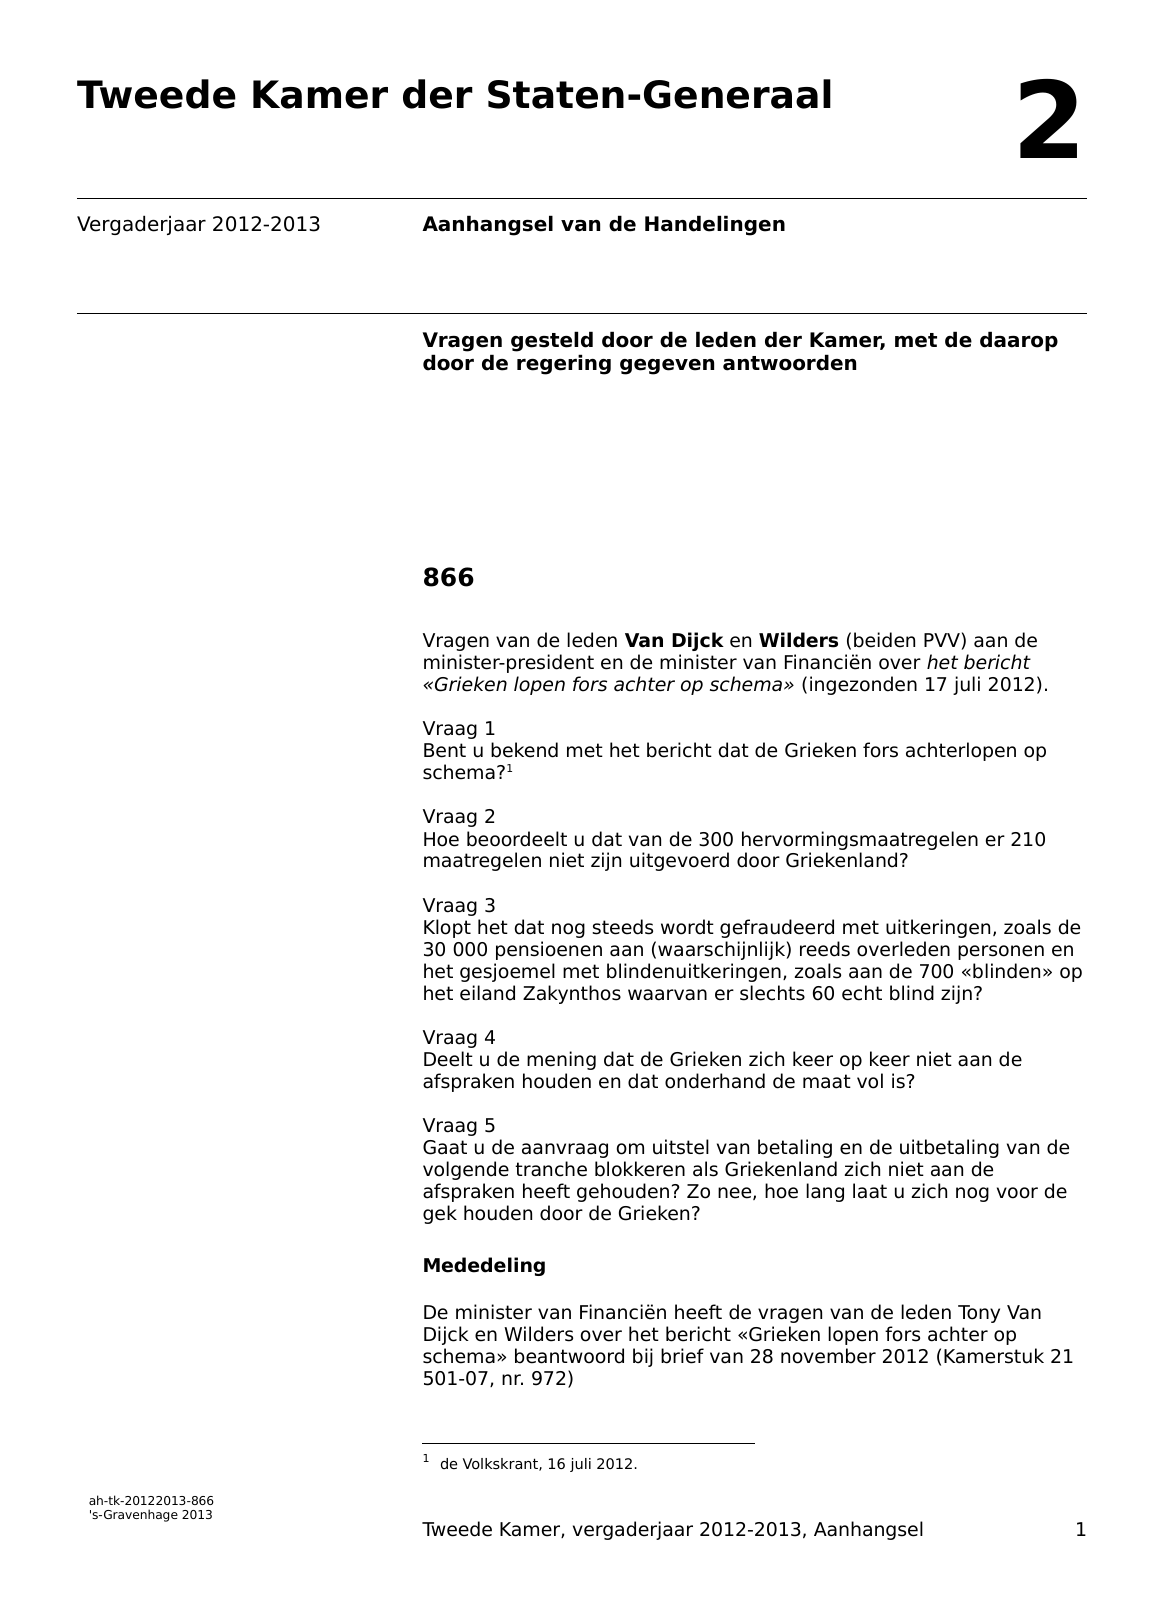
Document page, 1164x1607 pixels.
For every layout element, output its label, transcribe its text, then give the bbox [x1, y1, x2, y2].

table_cell Aanhangsel van de Handelingen [422, 199, 1087, 313]
table_header Tweede Kamer der Staten-Generaal [77, 59, 886, 198]
text de Volkskrant, 16 juli 2012. [422, 1452, 1087, 1474]
text Hoe beoordeelt u dat van de 300 hervormingsmaatregelen er 210 maatregelen niet zijn uitgevoerd door Griekenland? [422, 828, 1087, 872]
text Vraag 4 [422, 1027, 1087, 1049]
subtitle Mededeling [422, 1255, 1087, 1277]
table_cell Vragen gesteld door de leden der Kamer, met de daarop door de regering gegeven antwoorden [422, 314, 1087, 375]
text Vraag 1 [422, 718, 1087, 740]
text Vragen van de leden Van Dijck en Wilders (beiden PVV) aan de minister-president en de minister van Financiën over het bericht «Grieken lopen fors achter op schema» (ingezonden 17 juli 2012). [422, 630, 1087, 696]
text Vraag 5 [422, 1115, 1087, 1137]
text Deelt u de mening dat de Grieken zich keer op keer niet aan de afspraken houden en dat onderhand de maat vol is? [422, 1049, 1087, 1093]
text 's-Gravenhage 2013 [88, 1508, 323, 1522]
text De minister van Financiën heeft de vragen van de leden Tony Van Dijck en Wilders over het bericht «Grieken lopen fors achter op schema» beantwoord bij brief van 28 november 2012 (Kamerstuk 21 501-07, nr. 972) [422, 1302, 1087, 1389]
text Klopt het dat nog steeds wordt gefraudeerd met uitkeringen, zoals de 30 000 pensioenen aan (waarschijnlijk) reeds overleden personen en het gesjoemel met blindenuitkeringen, zoals aan de 700 «blinden» op het eiland Zakynthos waarvan er slechts 60 echt blind zijn? [422, 917, 1087, 1004]
text Vraag 2 [422, 806, 1087, 828]
table_header 2 [886, 59, 1087, 198]
text Bent u bekend met het bericht dat de Grieken fors achterlopen op schema? [422, 740, 1087, 784]
text ah-tk-20122013-866 [88, 1494, 323, 1508]
text 866 [422, 563, 1087, 592]
text Gaat u de aanvraag om uitstel van betaling en de uitbetaling van de volgende tranche blokkeren als Griekenland zich niet aan de afspraken heeft gehouden? Zo nee, hoe lang laat u zich nog voor de gek houden door de Grieken? [422, 1137, 1087, 1225]
text Vraag 3 [422, 894, 1087, 917]
table_cell [77, 314, 422, 375]
table_cell Vergaderjaar 2012-2013 [77, 199, 422, 313]
